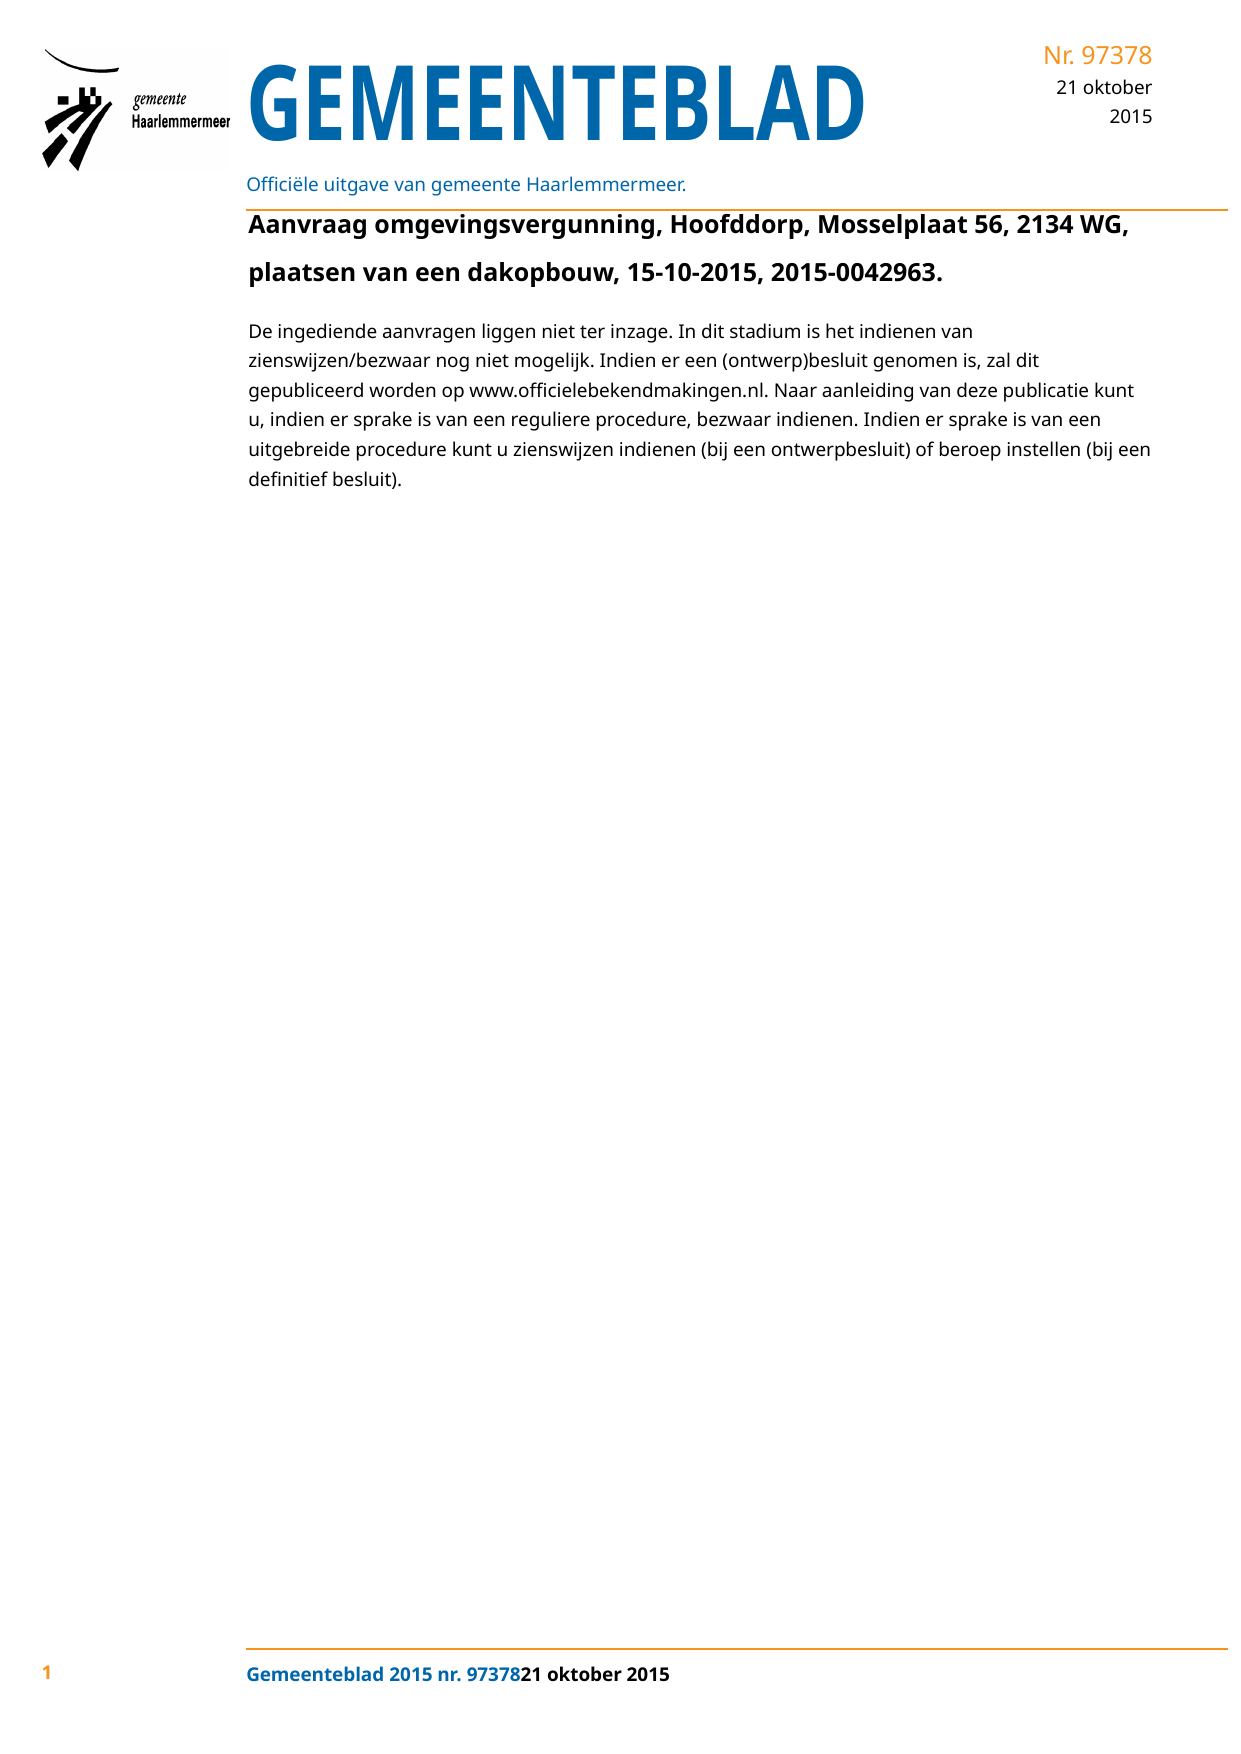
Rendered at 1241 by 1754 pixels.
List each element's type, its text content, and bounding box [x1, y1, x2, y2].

picture [41, 47, 231, 172]
text De ingediende aanvragen liggen niet ter inzage. In dit stadium is het indienen van zienswijzen/bezwaar nog niet mogelijk. Indien er een (ontwerp)besluit genomen is, zal dit gepubliceerd worden op www.officielebekendmakingen.nl. Naar aanleiding van deze publicatie kunt u, indien er sprake is van een reguliere procedure, bezwaar indienen. Indien er sprake is van een uitgebreide procedure kunt u zienswijzen indienen (bij een ontwerpbesluit) of beroep instellen (bij een definitief besluit). [248, 318, 1152, 492]
text Aanvraag omgevingsvergunning, Hoofddorp, Mosselplaat 56, 2134 WG, plaatsen van een dakopbouw, 15-10-2015, 2015-0042963. [248, 211, 1152, 288]
